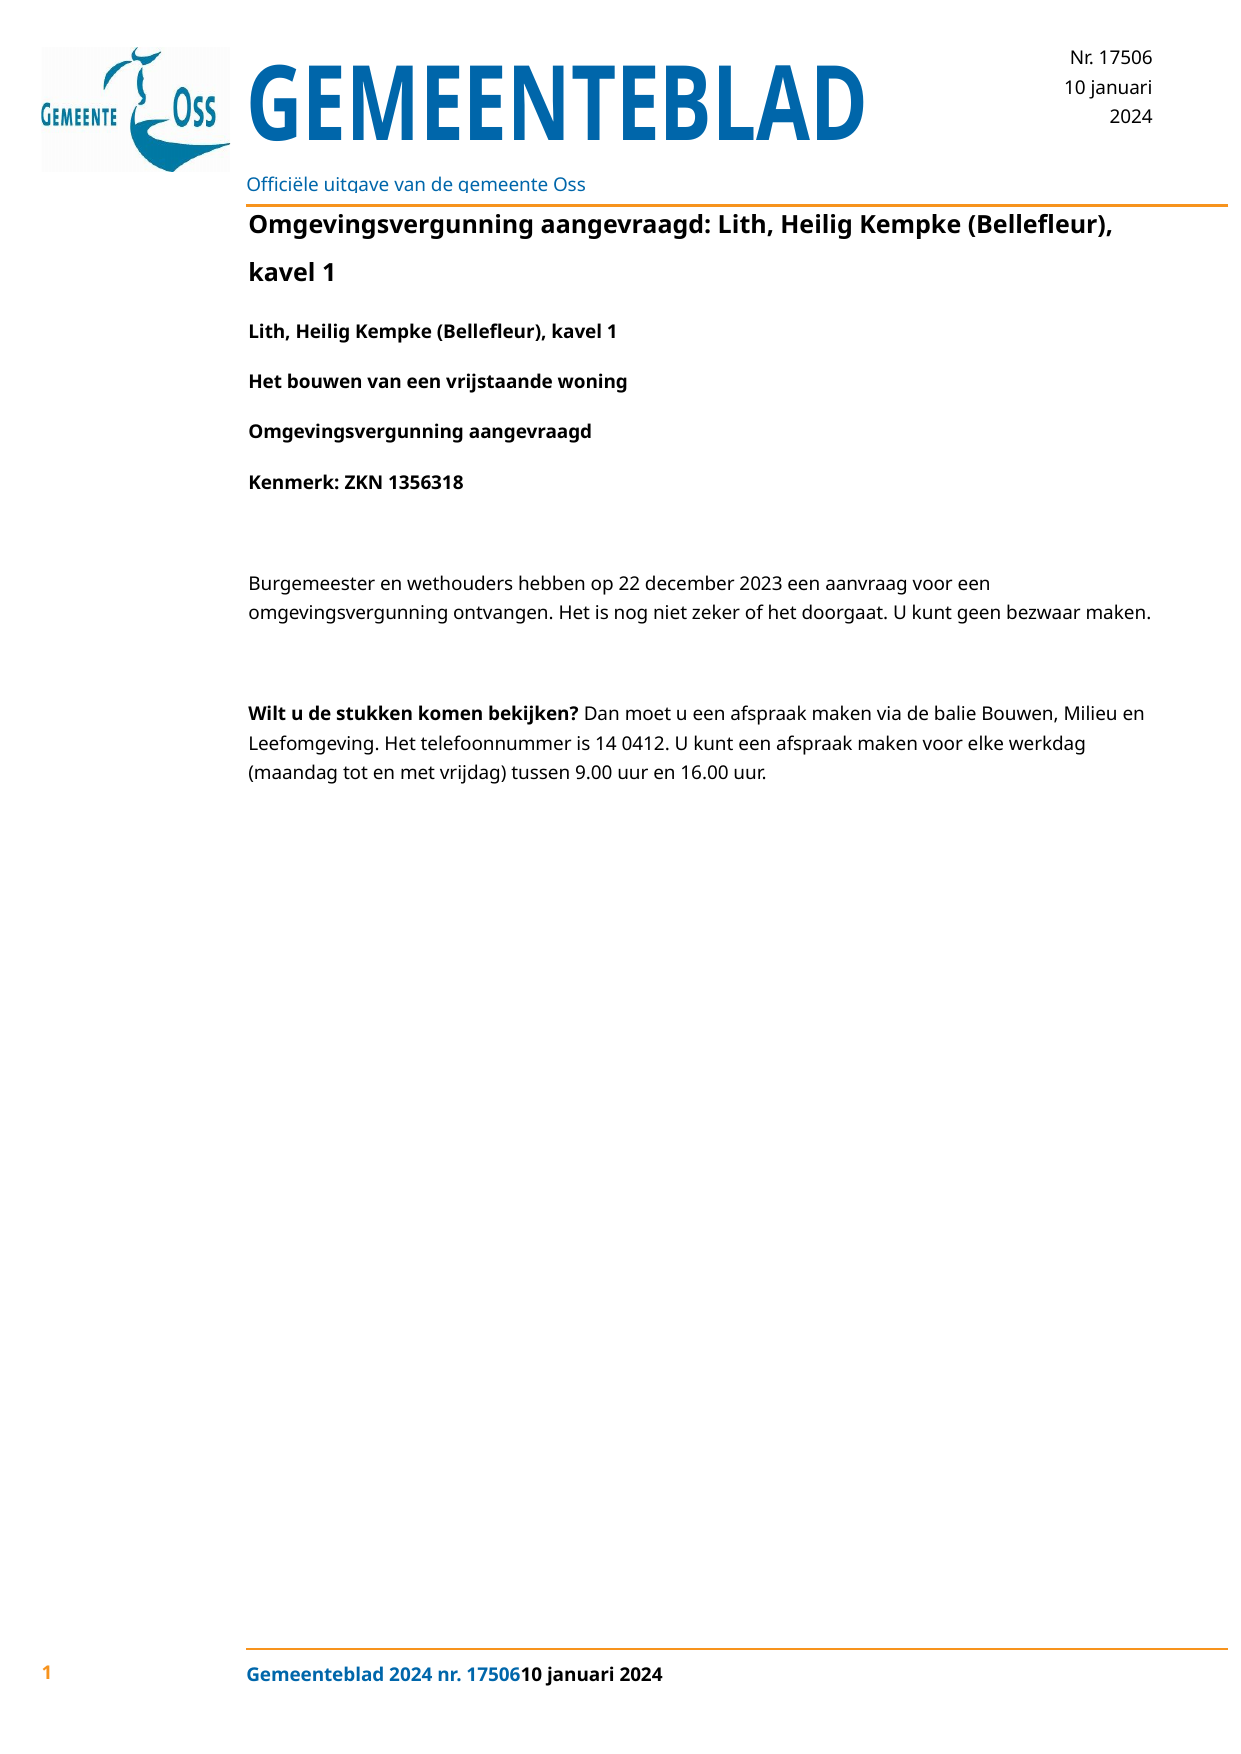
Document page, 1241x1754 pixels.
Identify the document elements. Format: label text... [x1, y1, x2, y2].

text Kenmerk: ZKN 1356318 [248, 469, 1152, 495]
text Wilt u de stukken komen bekijken? Dan moet u een afspraak maken via de balie Bouwen, Milieu en Leefomgeving. Het telefoonnummer is 14 0412. U kunt een afspraak maken voor elke werkdag (maandag tot en met vrijdag) tussen 9.00 uur en 16.00 uur. [248, 700, 1152, 785]
text Omgevingsvergunning aangevraagd: Lith, Heilig Kempke (Bellefleur), kavel 1 [248, 207, 1152, 288]
text Burgemeester en wethouders hebben op 22 december 2023 een aanvraag voor een omgevingsvergunning ontvangen. Het is nog niet zeker of het doorgaat. U kunt geen bezwaar maken. [248, 570, 1152, 625]
text Omgevingsvergunning aangevraagd [248, 419, 1152, 444]
picture [41, 47, 231, 172]
text Het bouwen van een vrijstaande woning [248, 368, 1152, 394]
text Lith, Heilig Kempke (Bellefleur), kavel 1 [248, 318, 1152, 344]
